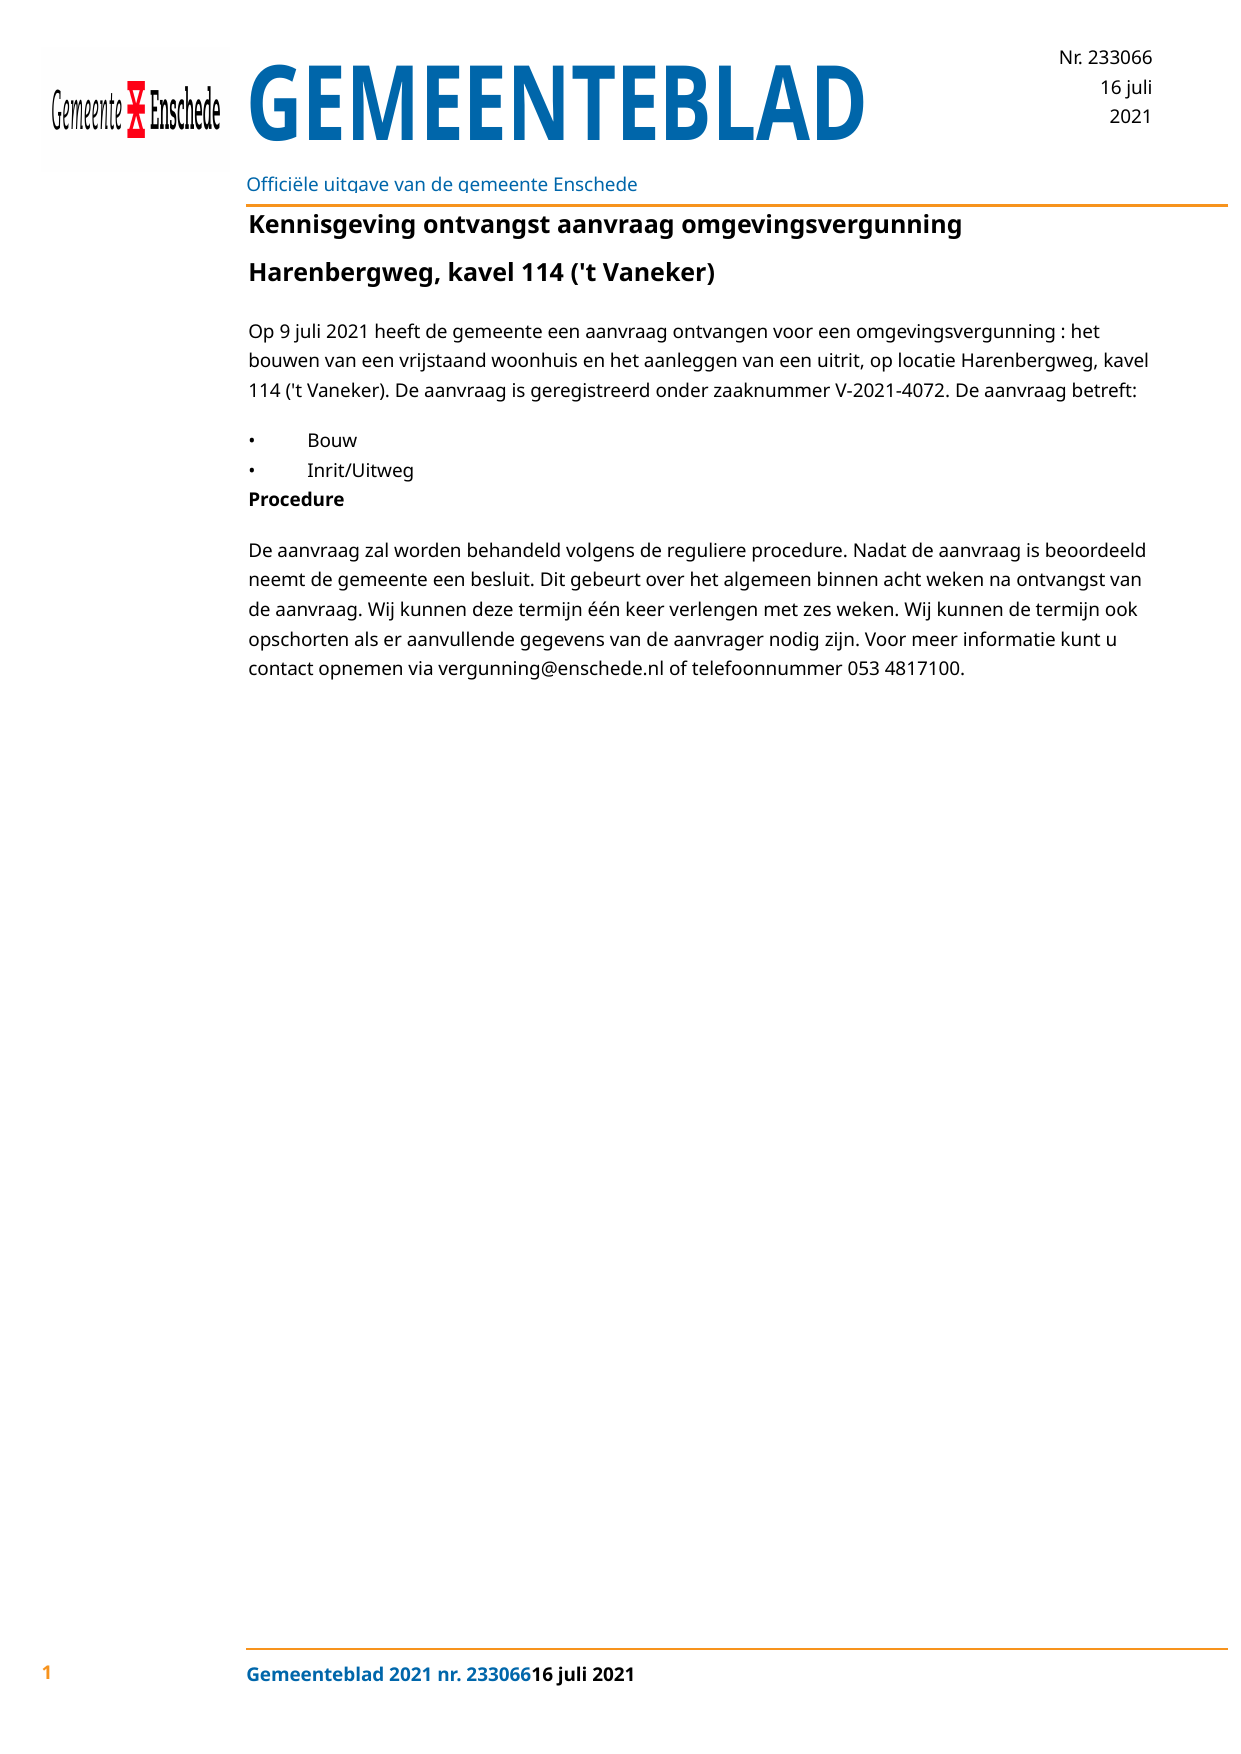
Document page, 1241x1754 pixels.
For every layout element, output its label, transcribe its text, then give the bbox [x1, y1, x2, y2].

list Inrit/Uitweg [248, 457, 1152, 483]
text Procedure [248, 487, 1152, 512]
list Bouw [248, 427, 1152, 453]
picture [41, 47, 231, 172]
text Kennisgeving ontvangst aanvraag omgevingsvergunning Harenbergweg, kavel 114 ('t Vaneker) [248, 207, 1152, 288]
text Op 9 juli 2021 heeft de gemeente een aanvraag ontvangen voor een omgevingsvergunning : het bouwen van een vrijstaand woonhuis en het aanleggen van een uitrit, op locatie Harenbergweg, kavel 114 ('t Vaneker). De aanvraag is geregistreerd onder zaaknummer V-2021-4072. De aanvraag betreft: [248, 318, 1152, 403]
text De aanvraag zal worden behandeld volgens de reguliere procedure. Nadat de aanvraag is beoordeeld neemt de gemeente een besluit. Dit gebeurt over het algemeen binnen acht weken na ontvangst van de aanvraag. Wij kunnen deze termijn één keer verlengen met zes weken. Wij kunnen de termijn ook opschorten als er aanvullende gegevens van de aanvrager nodig zijn. Voor meer informatie kunt u contact opnemen via vergunning@enschede.nl of telefoonnummer 053 4817100. [248, 537, 1152, 681]
